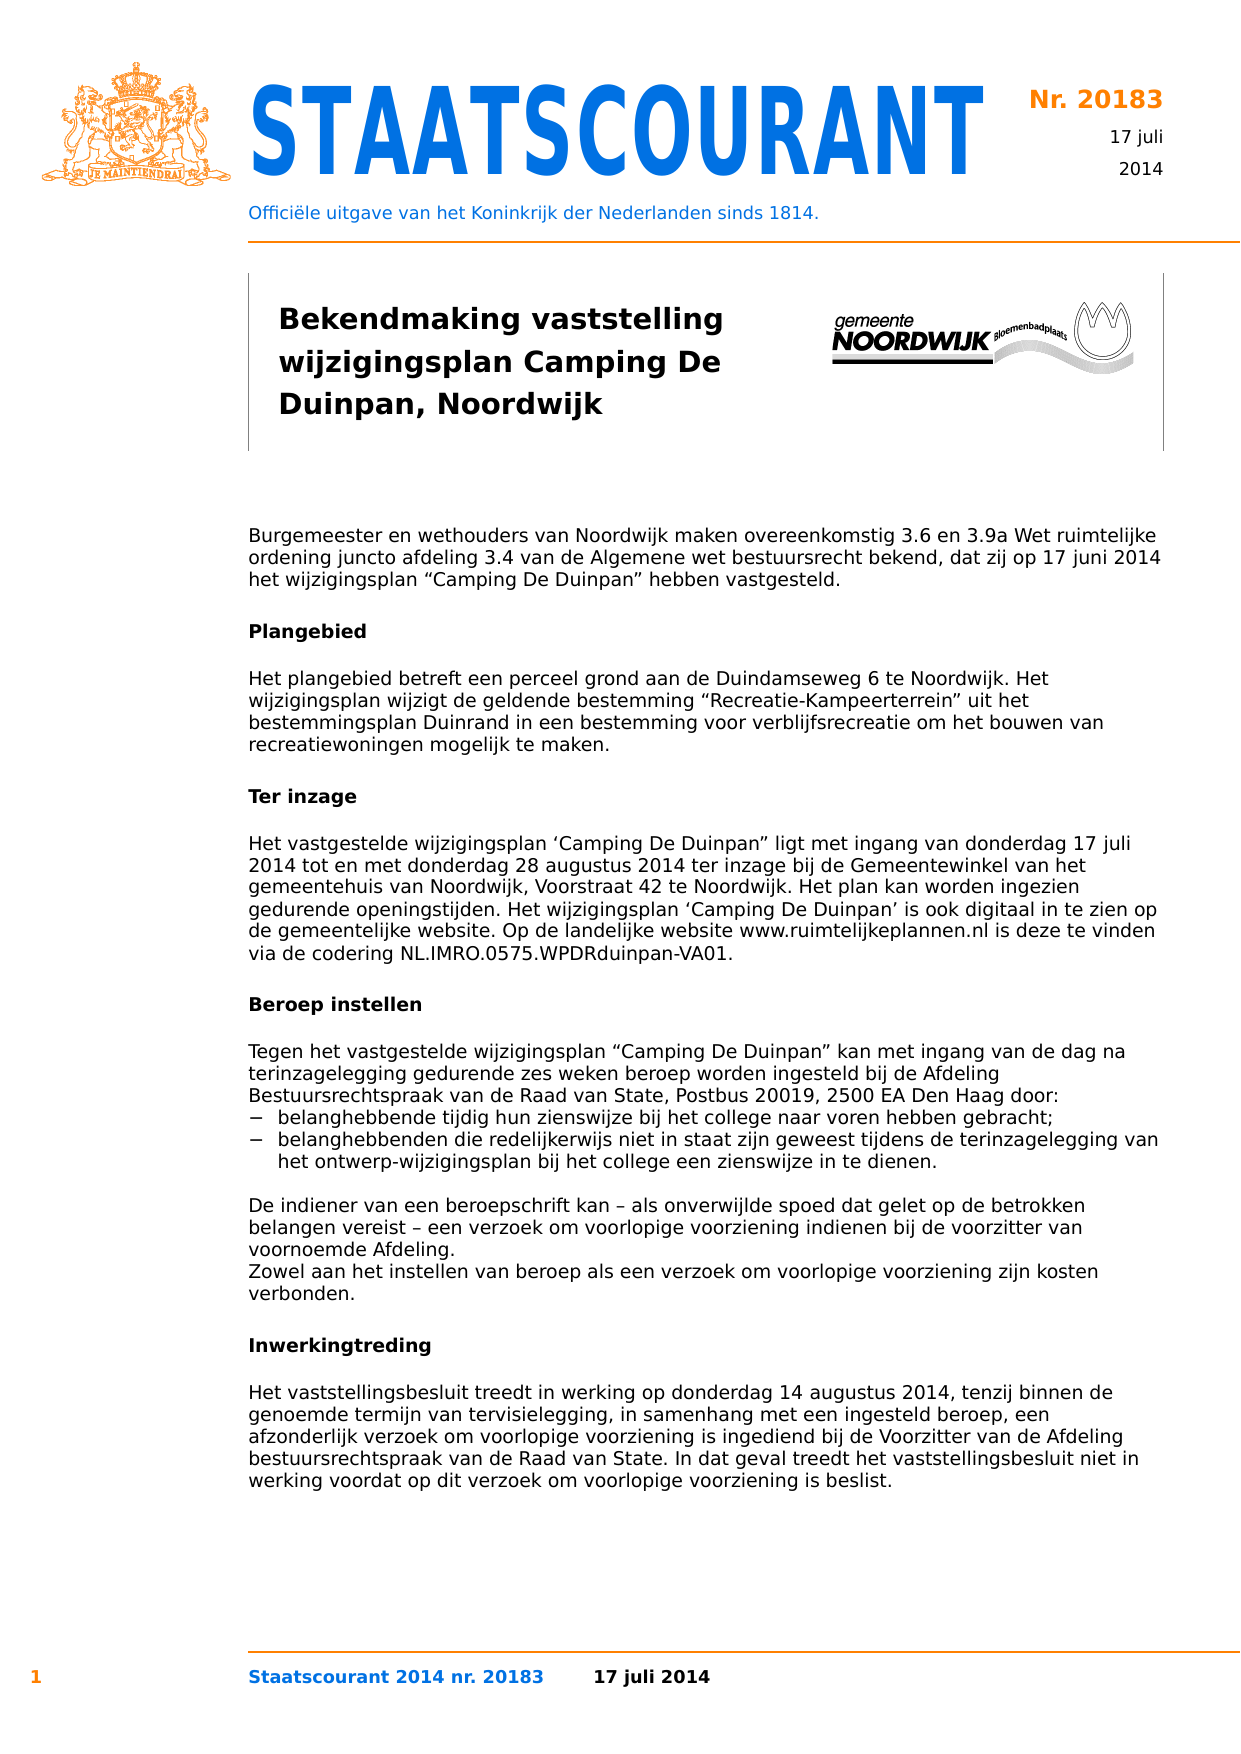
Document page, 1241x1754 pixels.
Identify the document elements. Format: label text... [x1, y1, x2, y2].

subtitle Beroep instellen [248, 994, 1163, 1016]
table_header Nr. 20183 [998, 62, 1240, 121]
text − belanghebbende tijdig hun zienswijze bij het college naar voren hebben gebracht; [248, 1107, 1163, 1129]
picture [832, 302, 1134, 374]
picture [41, 62, 231, 186]
table_header [25, 62, 248, 241]
subtitle Bekendmaking vaststelling wijzigingsplan Camping De Duinpan, Noordwijk [249, 273, 1163, 451]
subtitle Ter inzage [248, 786, 1163, 807]
text Tegen het vastgestelde wijzigingsplan “Camping De Duinpan” kan met ingang van de dag na terinzagelegging gedurende zes weken beroep worden ingesteld bij de Afdeling Bestuursrechtspraak van de Raad van State, Postbus 20019, 2500 EA Den Haag door: [248, 1041, 1163, 1107]
table_cell Officiële uitgave van het Koninkrijk der Nederlanden sinds 1814. [248, 203, 1240, 241]
subtitle Inwerkingtreding [248, 1335, 1163, 1357]
table_header STAATSCOURANT [248, 62, 998, 203]
table_cell 17 juli [998, 121, 1240, 153]
text Het vastgestelde wijzigingsplan ‘Camping De Duinpan” ligt met ingang van donderdag 17 juli 2014 tot en met donderdag 28 augustus 2014 ter inzage bij de Gemeentewinkel van het gemeentehuis van Noordwijk, Voorstraat 42 te Noordwijk. Het plan kan worden ingezien gedurende openingstijden. Het wijzigingsplan ‘Camping De Duinpan’ is ook digitaal in te zien op de gemeentelijke website. Op de landelijke website www.ruimtelijkeplannen.nl is deze te vinden via de codering NL.IMRO.0575.WPDRduinpan-VA01. [248, 832, 1163, 964]
text − belanghebbenden die redelijkerwijs niet in staat zijn geweest tijdens de terinzagelegging van het ontwerp-wijzigingsplan bij het college een zienswijze in te dienen. [248, 1129, 1163, 1173]
table_cell 2014 [998, 153, 1240, 203]
text Het plangebied betreft een perceel grond aan de Duindamseweg 6 te Noordwijk. Het wijzigingsplan wijzigt de geldende bestemming “Recreatie-Kampeerterrein” uit het bestemmingsplan Duinrand in een bestemming voor verblijfsrecreatie om het bouwen van recreatiewoningen mogelijk te maken. [248, 668, 1163, 756]
text De indiener van een beroepschrift kan – als onverwijlde spoed dat gelet op de betrokken belangen vereist – een verzoek om voorlopige voorziening indienen bij de voorzitter van voornoemde Afdeling. [248, 1195, 1163, 1261]
text Het vaststellingsbesluit treedt in werking op donderdag 14 augustus 2014, tenzij binnen de genoemde termijn van tervisielegging, in samenhang met een ingesteld beroep, een afzonderlijk verzoek om voorlopige voorziening is ingediend bij de Voorzitter van de Afdeling bestuursrechtspraak van de Raad van State. In dat geval treedt het vaststellingsbesluit niet in werking voordat op dit verzoek om voorlopige voorziening is beslist. [248, 1382, 1163, 1492]
text Burgemeester en wethouders van Noordwijk maken overeenkomstig 3.6 en 3.9a Wet ruimtelijke ordening juncto afdeling 3.4 van de Algemene wet bestuursrecht bekend, dat zij op 17 juni 2014 het wijzigingsplan “Camping De Duinpan” hebben vastgesteld. [248, 525, 1163, 591]
text Zowel aan het instellen van beroep als een verzoek om voorlopige voorziening zijn kosten verbonden. [248, 1261, 1163, 1305]
subtitle Plangebied [248, 621, 1163, 643]
